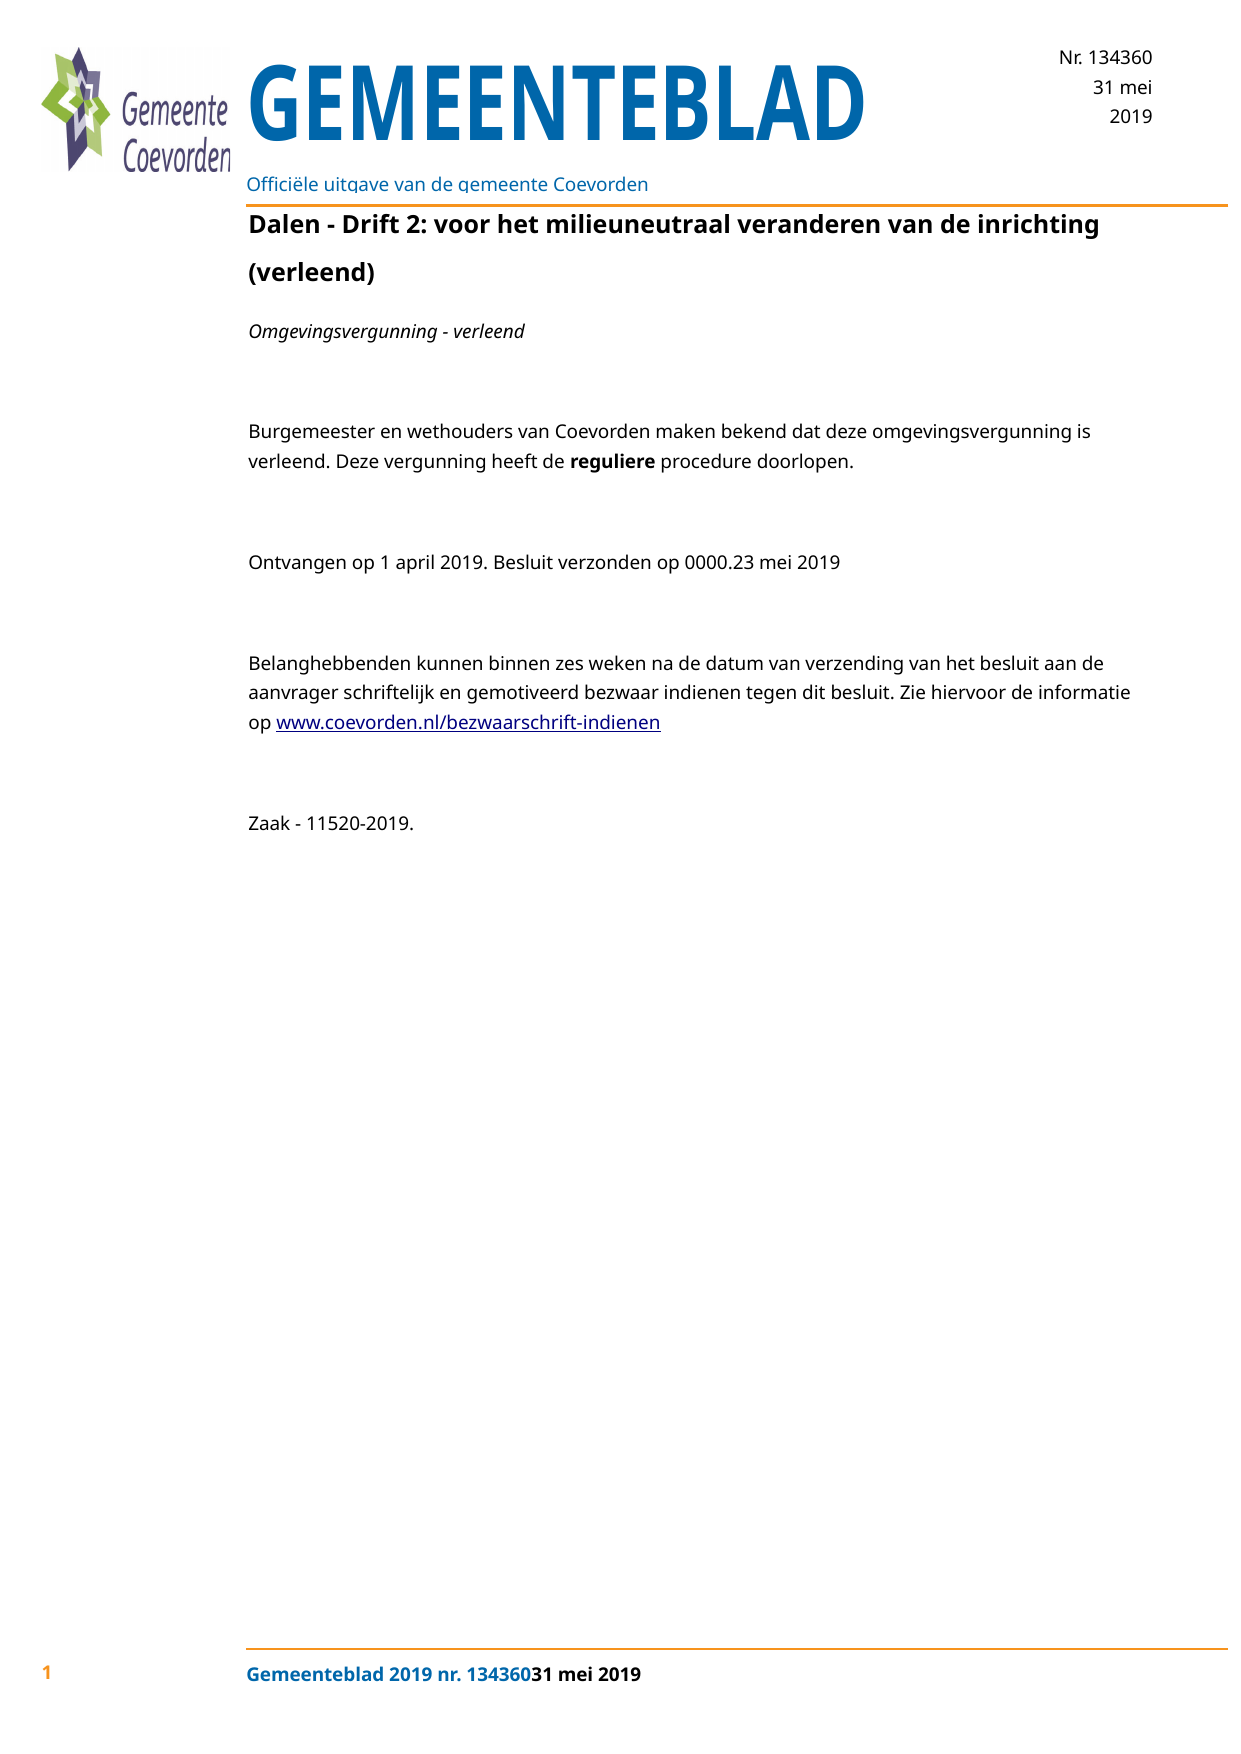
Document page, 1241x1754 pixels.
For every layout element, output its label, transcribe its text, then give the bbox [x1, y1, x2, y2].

text Zaak - 11520-2019. [248, 810, 1152, 836]
text Ontvangen op 1 april 2019. Besluit verzonden op 0000.23 mei 2019 [248, 549, 1152, 575]
text Dalen - Drift 2: voor het milieuneutraal veranderen van de inrichting (verleend) [248, 207, 1152, 288]
text Omgevingsvergunning - verleend [248, 318, 1152, 344]
text Belanghebbenden kunnen binnen zes weken na de datum van verzending van het besluit aan de aanvrager schriftelijk en gemotiveerd bezwaar indienen tegen dit besluit. Zie hiervoor de informatie op www.coevorden.nl/bezwaarschrift-indienen [248, 650, 1152, 735]
text Burgemeester en wethouders van Coevorden maken bekend dat deze omgevingsvergunning is verleend. Deze vergunning heeft de reguliere procedure doorlopen. [248, 419, 1152, 474]
picture [41, 47, 231, 172]
